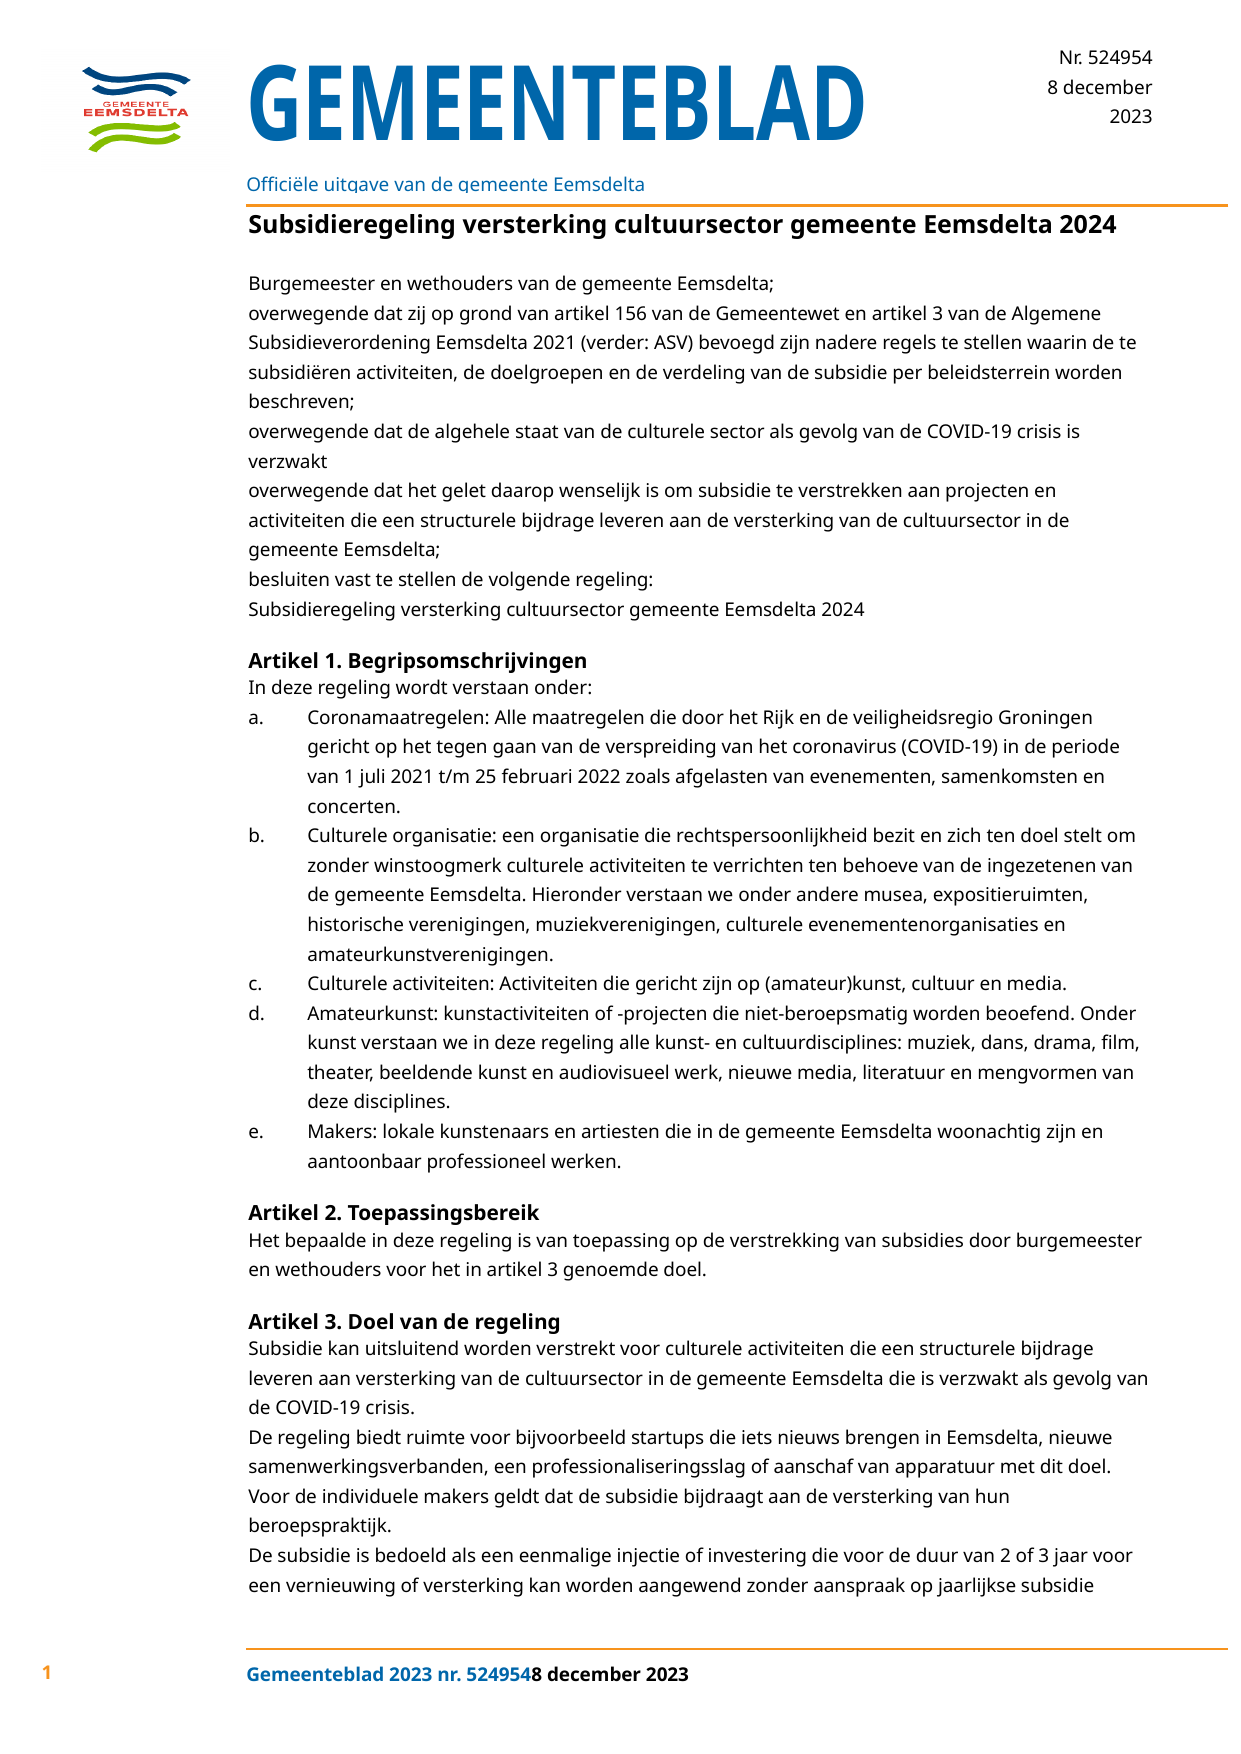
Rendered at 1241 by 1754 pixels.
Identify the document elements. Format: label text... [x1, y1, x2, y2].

list Makers: lokale kunstenaars en artiesten die in de gemeente Eemsdelta woonachtig zijn en aantoonbaar professioneel werken. [248, 1118, 1152, 1174]
text Artikel 1. Begripsomschrijvingen [248, 646, 1152, 674]
text besluiten vast te stellen de volgende regeling: [248, 566, 1152, 592]
text In deze regeling wordt verstaan onder: [248, 674, 1152, 700]
picture [41, 47, 231, 172]
text De regeling biedt ruimte voor bijvoorbeeld startups die iets nieuws brengen in Eemsdelta, nieuwe samenwerkingsverbanden, een professionaliseringsslag of aanschaf van apparatuur met dit doel. Voor de individuele makers geldt dat de subsidie bijdraagt aan de versterking van hun beroepspraktijk. [248, 1424, 1152, 1538]
text overwegende dat het gelet daarop wenselijk is om subsidie te verstrekken aan projecten en activiteiten die een structurele bijdrage leveren aan de versterking van de cultuursector in de gemeente Eemsdelta; [248, 477, 1152, 562]
text overwegende dat de algehele staat van de culturele sector als gevolg van de COVID-19 crisis is verzwakt [248, 418, 1152, 473]
text Subsidieregeling versterking cultuursector gemeente Eemsdelta 2024 [248, 207, 1152, 241]
text De subsidie is bedoeld als een eenmalige injectie of investering die voor de duur van 2 of 3 jaar voor een vernieuwing of versterking kan worden aangewend zonder aanspraak op jaarlijkse subsidie [248, 1542, 1152, 1598]
list Amateurkunst: kunstactiviteiten of -projecten die niet-beroepsmatig worden beoefend. Onder kunst verstaan we in deze regeling alle kunst- en cultuurdisciplines: muziek, dans, drama, film, theater, beeldende kunst en audiovisueel werk, nieuwe media, literatuur en mengvormen van deze disciplines. [248, 1000, 1152, 1114]
list Culturele activiteiten: Activiteiten die gericht zijn op (amateur)kunst, cultuur en media. [248, 970, 1152, 996]
list Culturele organisatie: een organisatie die rechtspersoonlijkheid bezit en zich ten doel stelt om zonder winstoogmerk culturele activiteiten te verrichten ten behoeve van de ingezetenen van de gemeente Eemsdelta. Hieronder verstaan we onder andere musea, expositieruimten, historische verenigingen, muziekverenigingen, culturele evenementenorganisaties en amateurkunstverenigingen. [248, 822, 1152, 967]
list Coronamaatregelen: Alle maatregelen die door het Rijk en de veiligheidsregio Groningen gericht op het tegen gaan van de verspreiding van het coronavirus (COVID-19) in de periode van 1 juli 2021 t/m 25 februari 2022 zoals afgelasten van evenementen, samenkomsten en concerten. [248, 704, 1152, 819]
text Het bepaalde in deze regeling is van toepassing op de verstrekking van subsidies door burgemeester en wethouders voor het in artikel 3 genoemde doel. [248, 1227, 1152, 1282]
text Artikel 3. Doel van de regeling [248, 1307, 1152, 1335]
text Subsidie kan uitsluitend worden verstrekt voor culturele activiteiten die een structurele bijdrage leveren aan versterking van de cultuursector in de gemeente Eemsdelta die is verzwakt als gevolg van de COVID-19 crisis. [248, 1335, 1152, 1420]
text Subsidieregeling versterking cultuursector gemeente Eemsdelta 2024 [248, 596, 1152, 621]
text Burgemeester en wethouders van de gemeente Eemsdelta; [248, 270, 1152, 296]
text overwegende dat zij op grond van artikel 156 van de Gemeentewet en artikel 3 van de Algemene Subsidieverordening Eemsdelta 2021 (verder: ASV) bevoegd zijn nadere regels te stellen waarin de te subsidiëren activiteiten, de doelgroepen en de verdeling van de subsidie per beleidsterrein worden beschreven; [248, 300, 1152, 414]
text Artikel 2. Toepassingsbereik [248, 1198, 1152, 1227]
